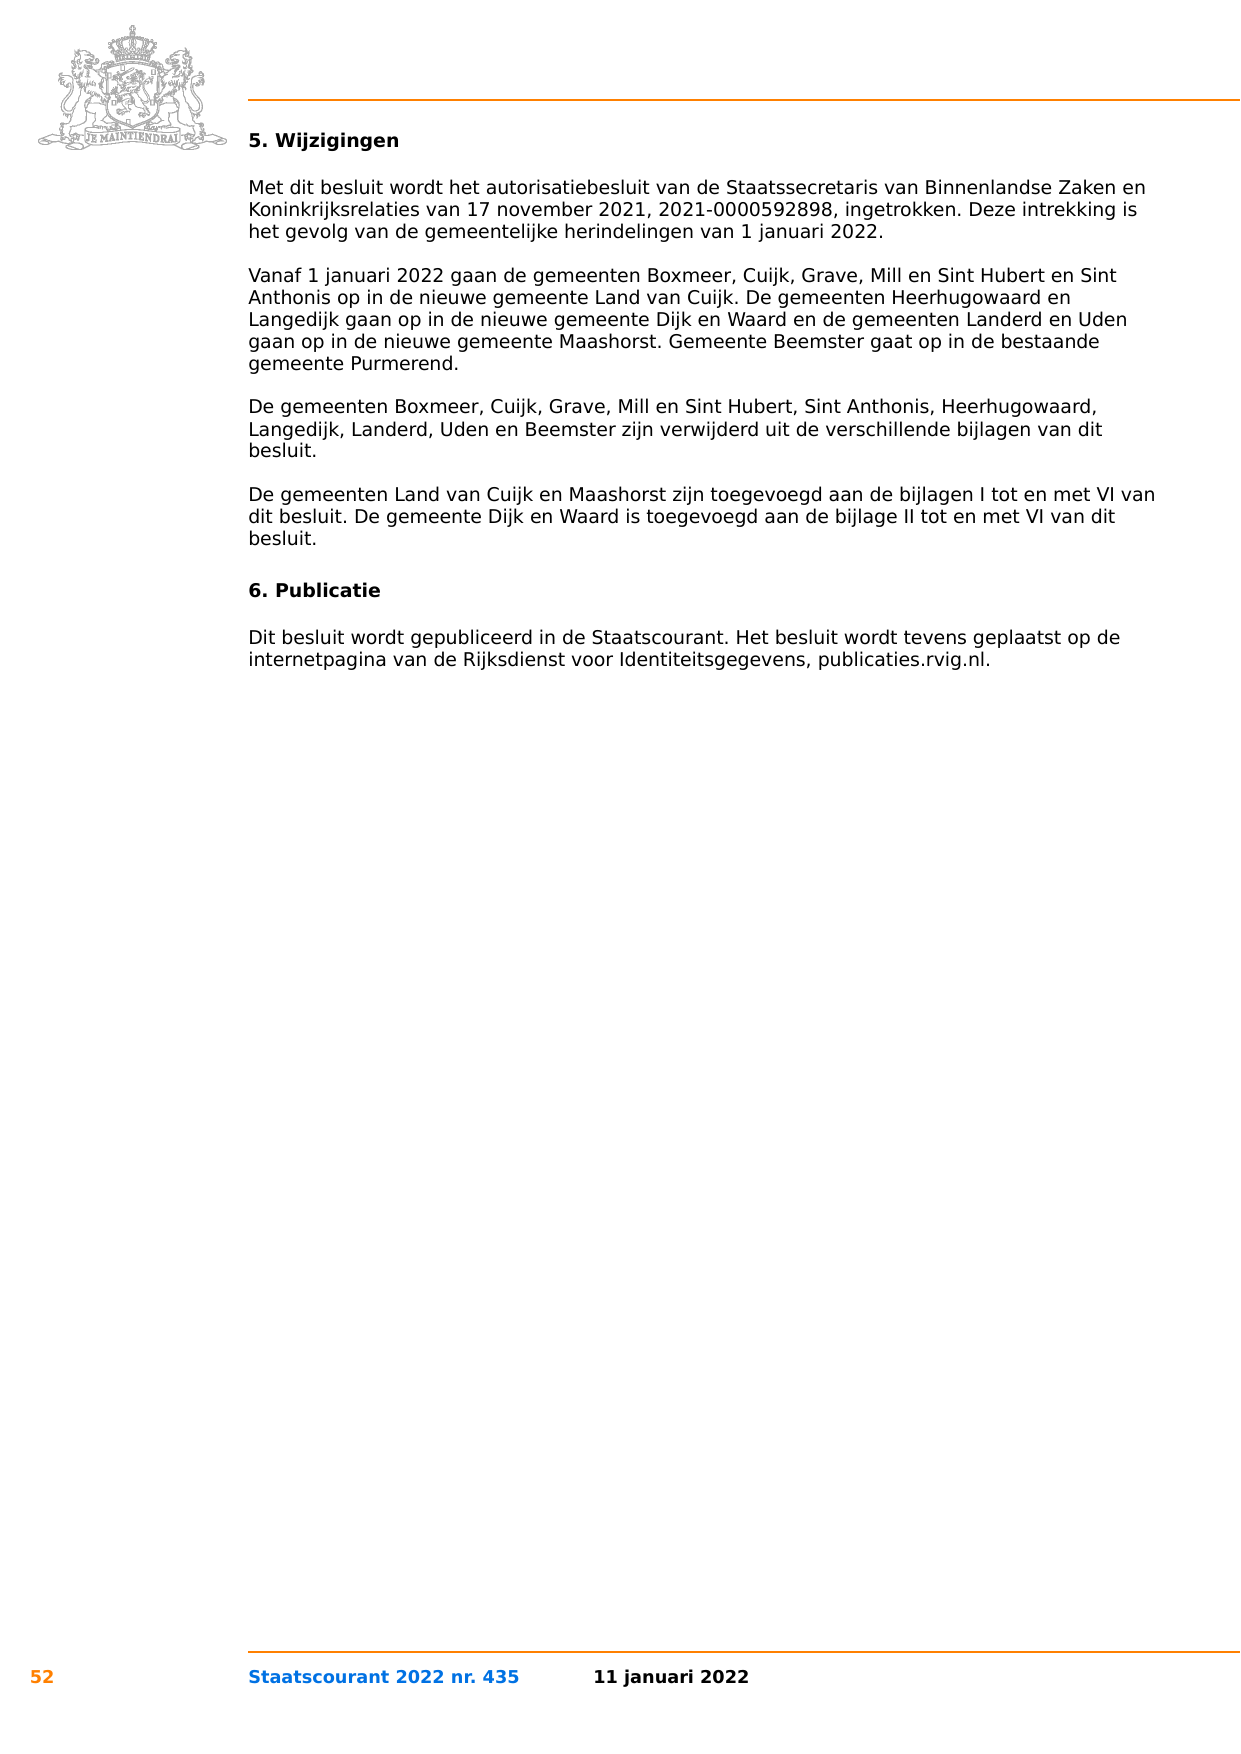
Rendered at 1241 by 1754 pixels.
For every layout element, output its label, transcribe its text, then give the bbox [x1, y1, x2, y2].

subtitle 6. Publicatie [248, 580, 1163, 602]
text De gemeenten Land van Cuijk en Maashorst zijn toegevoegd aan de bijlagen I tot en met VI van dit besluit. De gemeente Dijk en Waard is toegevoegd aan de bijlage II tot en met VI van dit besluit. [248, 484, 1163, 550]
subtitle 5. Wijzigingen [248, 130, 1163, 152]
text De gemeenten Boxmeer, Cuijk, Grave, Mill en Sint Hubert, Sint Anthonis, Heerhugowaard, Langedijk, Landerd, Uden en Beemster zijn verwijderd uit de verschillende bijlagen van dit besluit. [248, 396, 1163, 462]
text Vanaf 1 januari 2022 gaan de gemeenten Boxmeer, Cuijk, Grave, Mill en Sint Hubert en Sint Anthonis op in de nieuwe gemeente Land van Cuijk. De gemeenten Heerhugowaard en Langedijk gaan op in de nieuwe gemeente Dijk en Waard en de gemeenten Landerd en Uden gaan op in de nieuwe gemeente Maashorst. Gemeente Beemster gaat op in de bestaande gemeente Purmerend. [248, 265, 1163, 374]
picture [38, 25, 227, 150]
text Dit besluit wordt gepubliceerd in de Staatscourant. Het besluit wordt tevens geplaatst op de internetpagina van de Rijksdienst voor Identiteitsgegevens, publicaties.rvig.nl. [248, 627, 1163, 671]
text Met dit besluit wordt het autorisatiebesluit van de Staatssecretaris van Binnenlandse Zaken en Koninkrijksrelaties van 17 november 2021, 2021-0000592898, ingetrokken. Deze intrekking is het gevolg van de gemeentelijke herindelingen van 1 januari 2022. [248, 177, 1163, 243]
